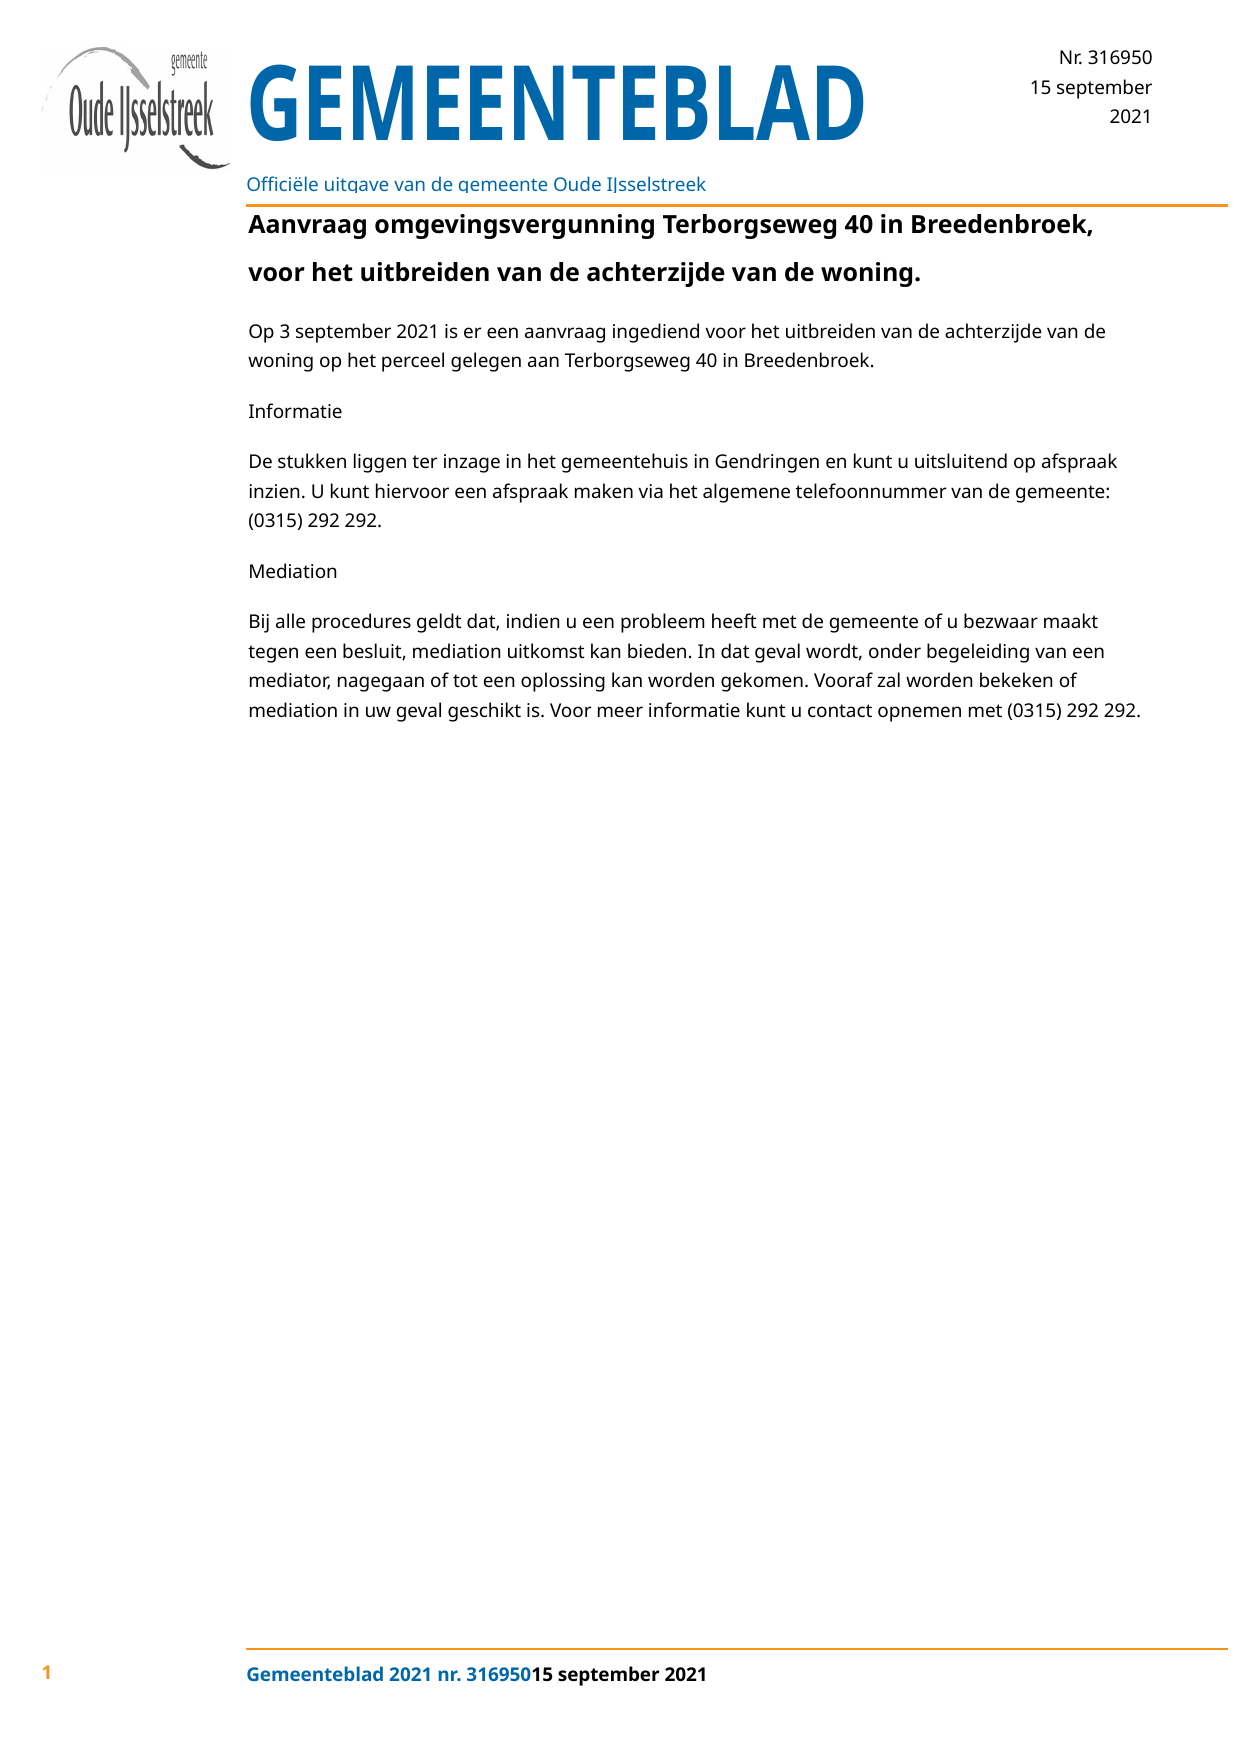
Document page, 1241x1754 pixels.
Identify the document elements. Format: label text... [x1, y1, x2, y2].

text De stukken liggen ter inzage in het gemeentehuis in Gendringen en kunt u uitsluitend op afspraak inzien. U kunt hiervoor een afspraak maken via het algemene telefoonnummer van de gemeente: (0315) 292 292. [248, 448, 1152, 533]
text Op 3 september 2021 is er een aanvraag ingediend voor het uitbreiden van de achterzijde van de woning op het perceel gelegen aan Terborgseweg 40 in Breedenbroek. [248, 318, 1152, 373]
text Mediation [248, 558, 1152, 584]
text Informatie [248, 398, 1152, 424]
text Aanvraag omgevingsvergunning Terborgseweg 40 in Breedenbroek, voor het uitbreiden van de achterzijde van de woning. [248, 207, 1152, 288]
picture [41, 47, 231, 172]
text Bij alle procedures geldt dat, indien u een probleem heeft met de gemeente of u bezwaar maakt tegen een besluit, mediation uitkomst kan bieden. In dat geval wordt, onder begeleiding van een mediator, nagegaan of tot een oplossing kan worden gekomen. Vooraf zal worden bekeken of mediation in uw geval geschikt is. Voor meer informatie kunt u contact opnemen met (0315) 292 292. [248, 608, 1152, 723]
